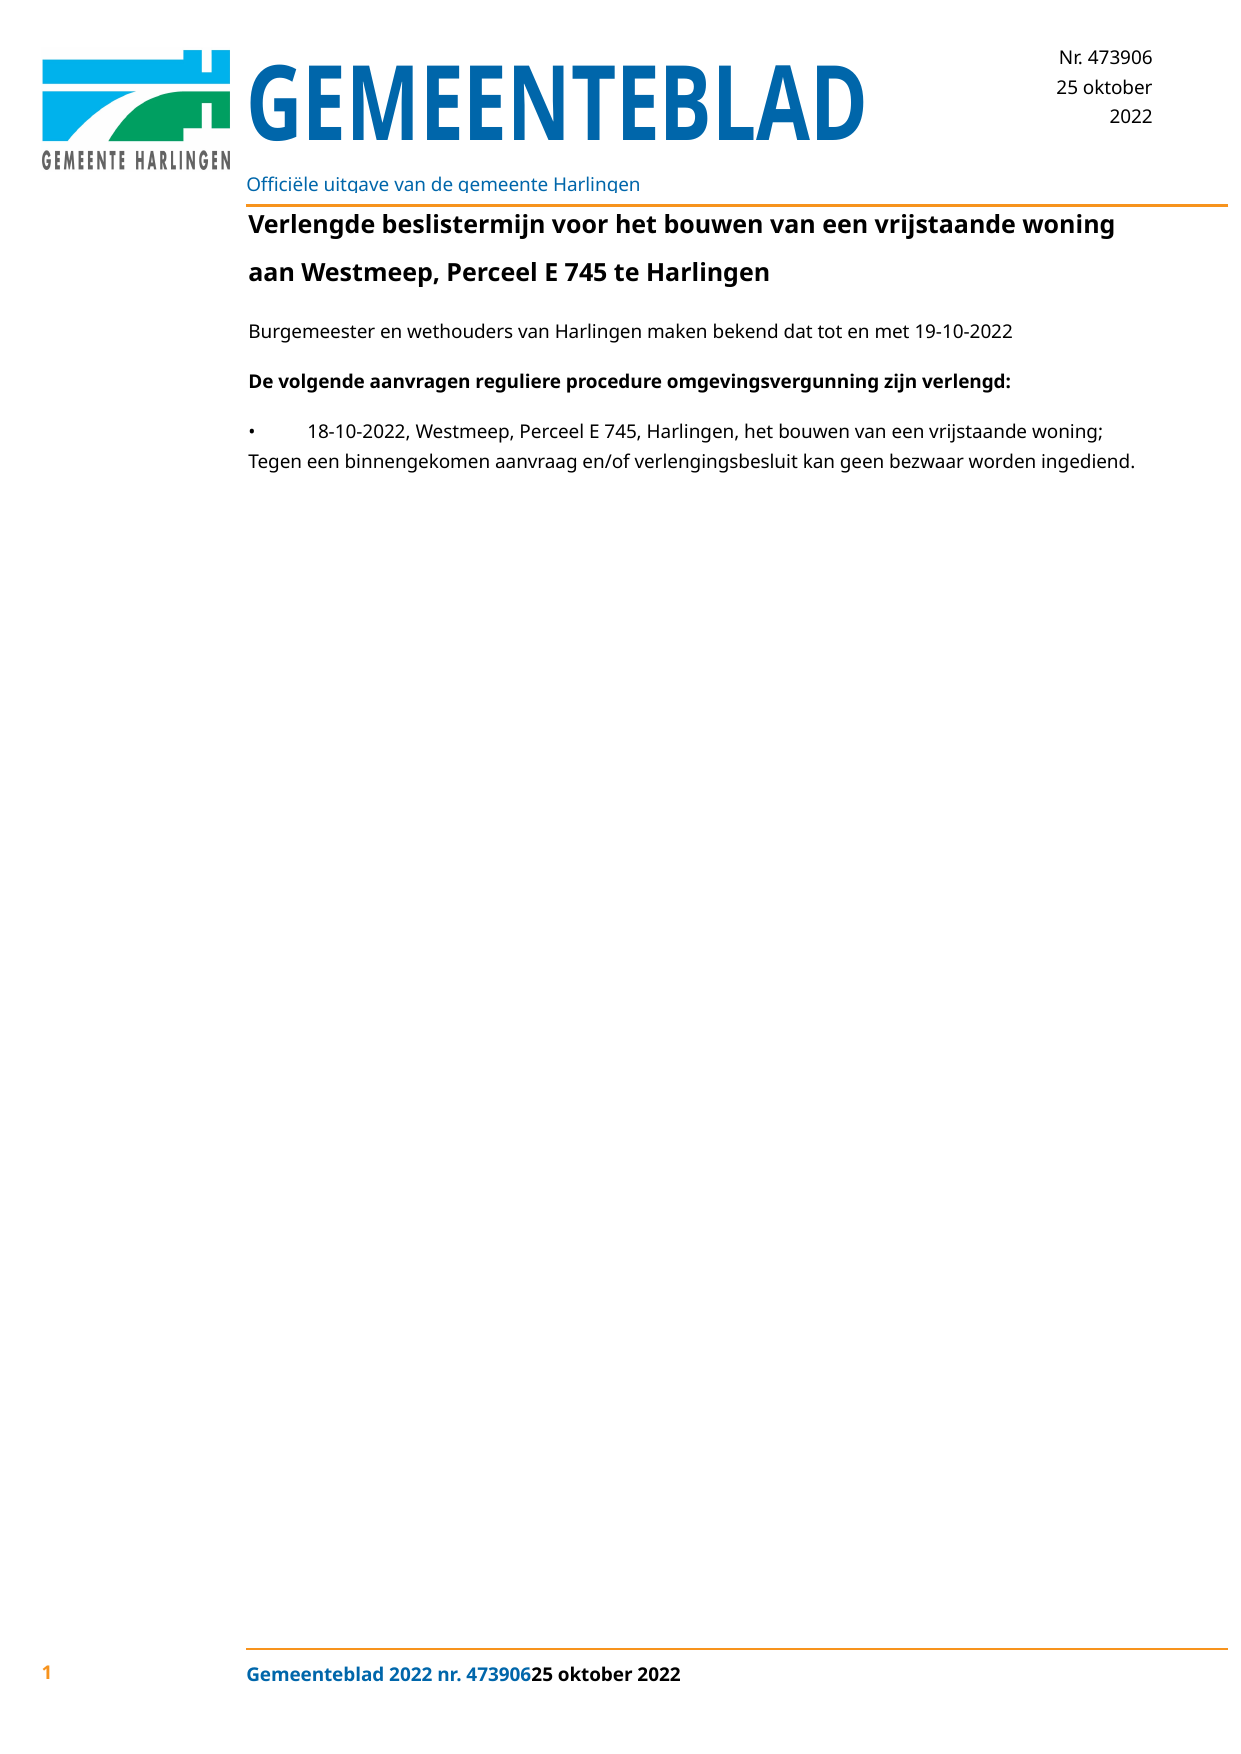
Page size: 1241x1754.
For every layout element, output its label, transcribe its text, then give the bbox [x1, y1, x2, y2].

text Verlengde beslistermijn voor het bouwen van een vrijstaande woning aan Westmeep, Perceel E 745 te Harlingen [248, 207, 1152, 288]
list 18-10-2022, Westmeep, Perceel E 745, Harlingen, het bouwen van een vrijstaande woning; [248, 419, 1152, 444]
text Burgemeester en wethouders van Harlingen maken bekend dat tot en met 19-10-2022 [248, 318, 1152, 344]
text Tegen een binnengekomen aanvraag en/of verlengingsbesluit kan geen bezwaar worden ingediend. [248, 448, 1152, 474]
text De volgende aanvragen reguliere procedure omgevingsvergunning zijn verlengd: [248, 368, 1152, 394]
picture [41, 47, 231, 172]
